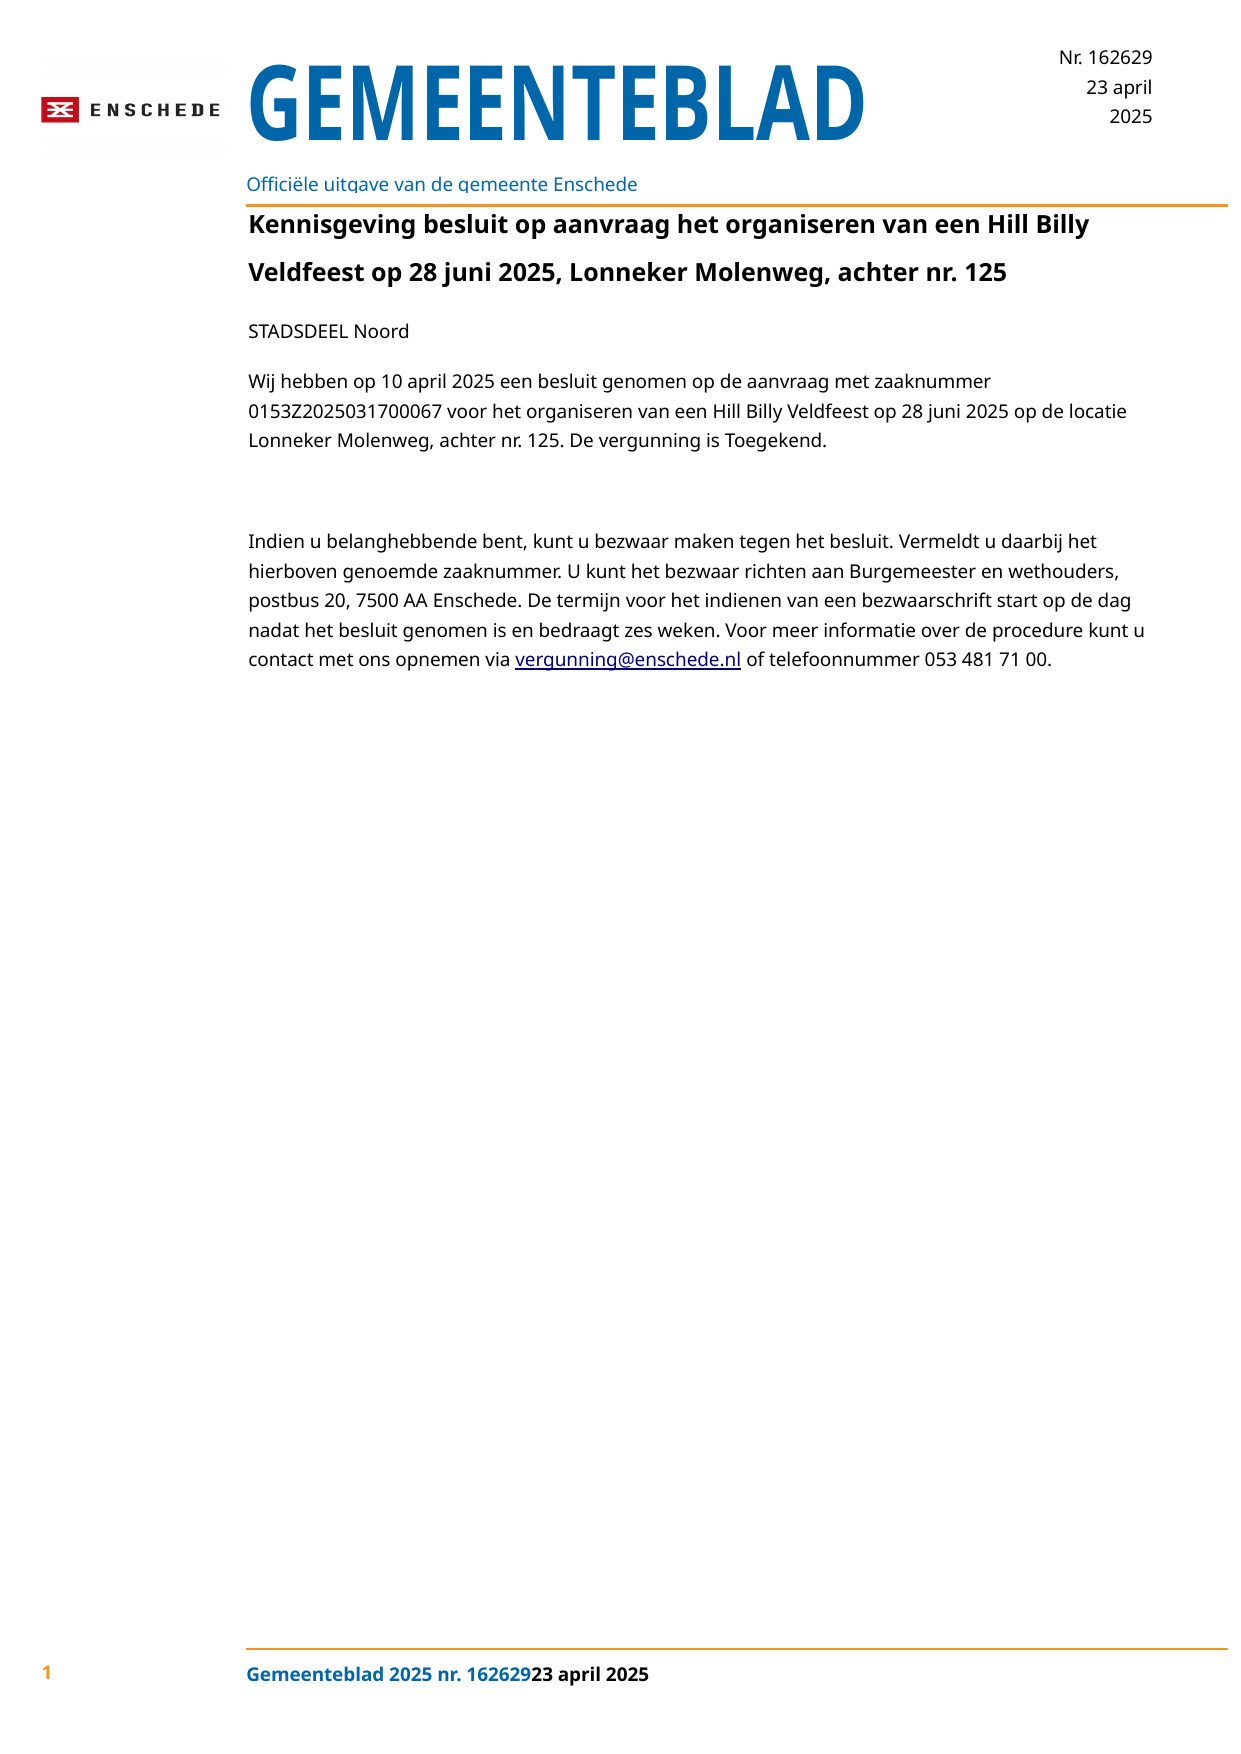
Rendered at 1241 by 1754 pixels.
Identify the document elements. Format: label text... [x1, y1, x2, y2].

text Indien u belanghebbende bent, kunt u bezwaar maken tegen het besluit. Vermeldt u daarbij het hierboven genoemde zaaknummer. U kunt het bezwaar richten aan Burgemeester en wethouders, postbus 20, 7500 AA Enschede. De termijn voor het indienen van een bezwaarschrift start op de dag nadat het besluit genomen is en bedraagt zes weken. Voor meer informatie over de procedure kunt u contact met ons opnemen via vergunning@enschede.nl of telefoonnummer 053 481 71 00. [248, 528, 1152, 672]
picture [41, 47, 231, 172]
text Kennisgeving besluit op aanvraag het organiseren van een Hill Billy Veldfeest op 28 juni 2025, Lonneker Molenweg, achter nr. 125 [248, 207, 1152, 288]
text STADSDEEL Noord [248, 318, 1152, 344]
text Wij hebben op 10 april 2025 een besluit genomen op de aanvraag met zaaknummer 0153Z2025031700067 voor het organiseren van een Hill Billy Veldfeest op 28 juni 2025 op de locatie Lonneker Molenweg, achter nr. 125. De vergunning is Toegekend. [248, 368, 1152, 453]
